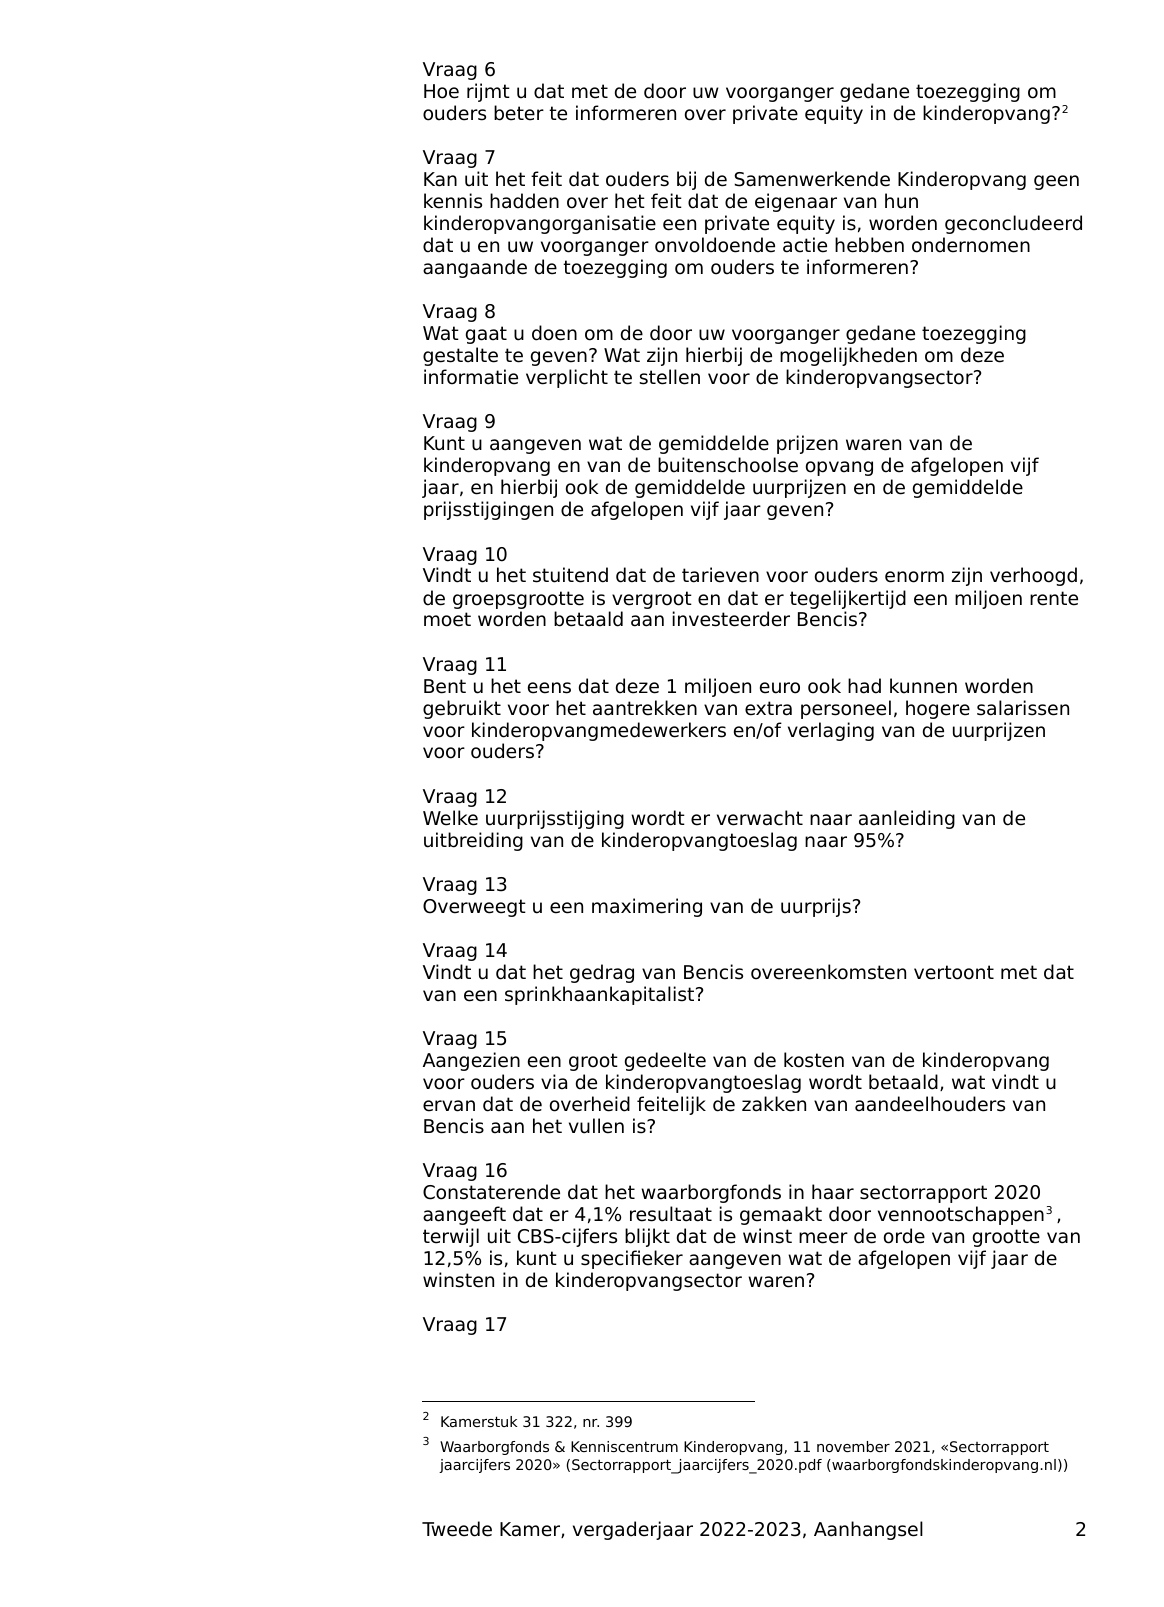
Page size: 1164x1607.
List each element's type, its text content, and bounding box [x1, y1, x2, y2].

text Vraag 16 [422, 1160, 1087, 1182]
text Vraag 15 [422, 1028, 1087, 1050]
text Waarborgfonds & Kenniscentrum Kinderopvang, 11 november 2021, «Sectorrapport jaarcijfers 2020» (Sectorrapport_jaarcijfers_2020.pdf (waarborgfondskinderopvang.nl)) [422, 1435, 1087, 1474]
text Vraag 12 [422, 786, 1087, 808]
text Constaterende dat het waarborgfonds in haar sectorrapport 2020 aangeeft dat er 4,1% resultaat is gemaakt door vennootschappen, terwijl uit CBS-cijfers blijkt dat de winst meer de orde van grootte van 12,5% is, kunt u specifieker aangeven wat de afgelopen vijf jaar de winsten in de kinderopvangsector waren? [422, 1182, 1087, 1292]
text Kan uit het feit dat ouders bij de Samenwerkende Kinderopvang geen kennis hadden over het feit dat de eigenaar van hun kinderopvangorganisatie een private equity is, worden geconcludeerd dat u en uw voorganger onvoldoende actie hebben ondernomen aangaande de toezegging om ouders te informeren? [422, 169, 1087, 279]
text Vraag 17 [422, 1314, 1087, 1336]
text Bent u het eens dat deze 1 miljoen euro ook had kunnen worden gebruikt voor het aantrekken van extra personeel, hogere salarissen voor kinderopvangmedewerkers en/of verlaging van de uurprijzen voor ouders? [422, 676, 1087, 763]
text Vindt u dat het gedrag van Bencis overeenkomsten vertoont met dat van een sprinkhaankapitalist? [422, 962, 1087, 1006]
text Kunt u aangeven wat de gemiddelde prijzen waren van de kinderopvang en van de buitenschoolse opvang de afgelopen vijf jaar, en hierbij ook de gemiddelde uurprijzen en de gemiddelde prijsstijgingen de afgelopen vijf jaar geven? [422, 433, 1087, 521]
text Vraag 13 [422, 874, 1087, 896]
text Vraag 6 [422, 59, 1087, 81]
text Welke uurprijsstijging wordt er verwacht naar aanleiding van de uitbreiding van de kinderopvangtoeslag naar 95%? [422, 808, 1087, 852]
text Vraag 9 [422, 411, 1087, 433]
text Vraag 8 [422, 301, 1087, 323]
text Vraag 10 [422, 543, 1087, 565]
text Overweegt u een maximering van de uurprijs? [422, 896, 1087, 918]
text Wat gaat u doen om de door uw voorganger gedane toezegging gestalte te geven? Wat zijn hierbij de mogelijkheden om deze informatie verplicht te stellen voor de kinderopvangsector? [422, 323, 1087, 389]
text Aangezien een groot gedeelte van de kosten van de kinderopvang voor ouders via de kinderopvangtoeslag wordt betaald, wat vindt u ervan dat de overheid feitelijk de zakken van aandeelhouders van Bencis aan het vullen is? [422, 1050, 1087, 1138]
text Hoe rijmt u dat met de door uw voorganger gedane toezegging om ouders beter te informeren over private equity in de kinderopvang? [422, 81, 1087, 125]
text Kamerstuk 31 322, nr. 399 [422, 1410, 1087, 1432]
text Vindt u het stuitend dat de tarieven voor ouders enorm zijn verhoogd, de groepsgrootte is vergroot en dat er tegelijkertijd een miljoen rente moet worden betaald aan investeerder Bencis? [422, 565, 1087, 631]
text Vraag 7 [422, 147, 1087, 169]
text Vraag 11 [422, 653, 1087, 676]
text Vraag 14 [422, 940, 1087, 962]
